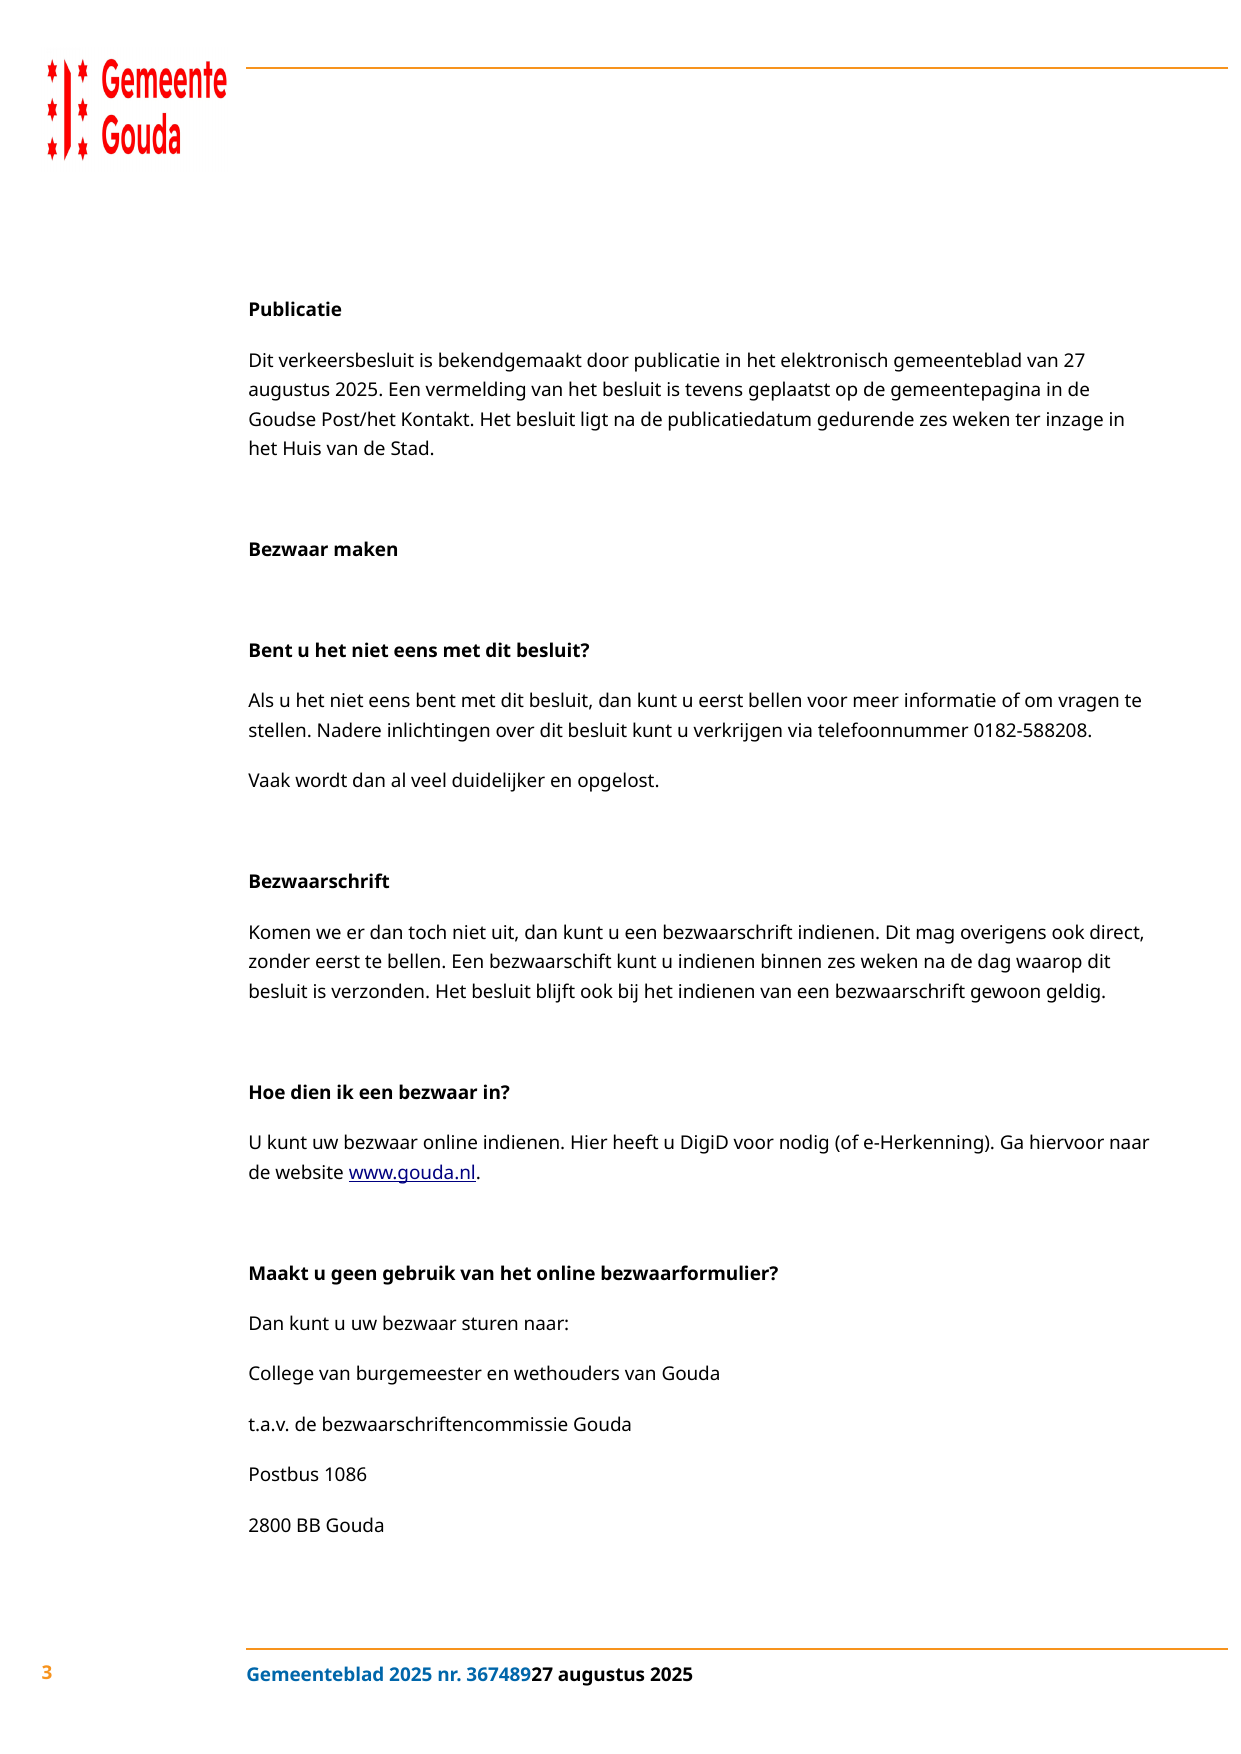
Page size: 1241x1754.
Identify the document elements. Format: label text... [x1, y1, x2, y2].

text Als u het niet eens bent met dit besluit, dan kunt u eerst bellen voor meer informatie of om vragen te stellen. Nadere inlichtingen over dit besluit kunt u verkrijgen via telefoonnummer 0182-588208. [248, 688, 1152, 743]
text Hoe dien ik een bezwaar in? [248, 1079, 1152, 1105]
text Vaak wordt dan al veel duidelijker en opgelost. [248, 768, 1152, 793]
text t.a.v. de bezwaarschriftencommissie Gouda [248, 1411, 1152, 1437]
text Bezwaar maken [248, 536, 1152, 562]
text Dan kunt u uw bezwaar sturen naar: [248, 1310, 1152, 1336]
text Komen we er dan toch niet uit, dan kunt u een bezwaarschrift indienen. Dit mag overigens ook direct, zonder eerst te bellen. Een bezwaarschift kunt u indienen binnen zes weken na de dag waarop dit besluit is verzonden. Het besluit blijft ook bij het indienen van een bezwaarschrift gewoon geldig. [248, 919, 1152, 1004]
text College van burgemeester en wethouders van Gouda [248, 1361, 1152, 1386]
text Bezwaarschrift [248, 868, 1152, 894]
text Publicatie [248, 296, 1152, 322]
text U kunt uw bezwaar online indienen. Hier heeft u DigiD voor nodig (of e-Herkenning). Ga hiervoor naar de website www.gouda.nl. [248, 1129, 1152, 1185]
text Dit verkeersbesluit is bekendgemaakt door publicatie in het elektronisch gemeenteblad van 27 augustus 2025. Een vermelding van het besluit is tevens geplaatst op de gemeentepagina in de Goudse Post/het Kontakt. Het besluit ligt na de publicatiedatum gedurende zes weken ter inzage in het Huis van de Stad. [248, 347, 1152, 461]
text Bent u het niet eens met dit besluit? [248, 637, 1152, 663]
text Postbus 1086 [248, 1461, 1152, 1487]
text Maakt u geen gebruik van het online bezwaarformulier? [248, 1260, 1152, 1286]
picture [41, 47, 231, 172]
text 2800 BB Gouda [248, 1512, 1152, 1538]
